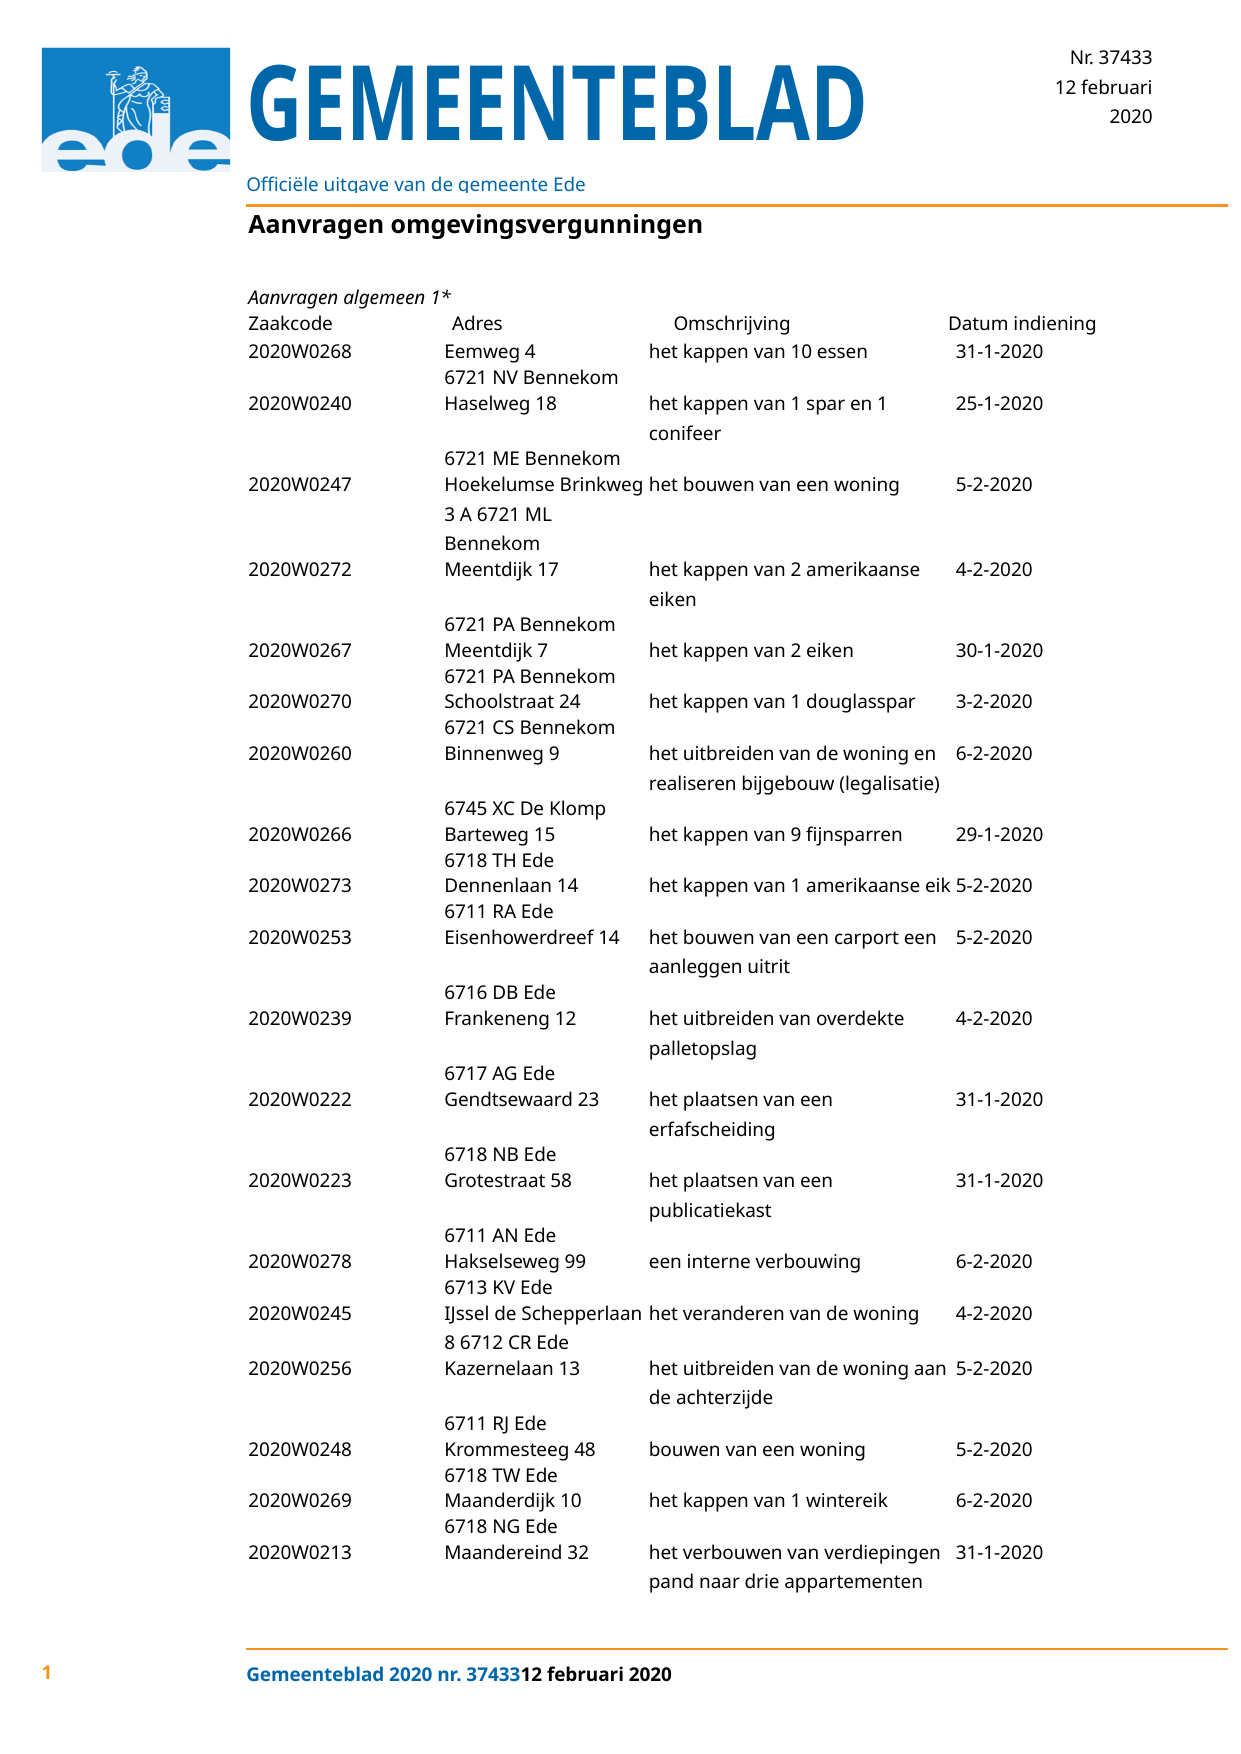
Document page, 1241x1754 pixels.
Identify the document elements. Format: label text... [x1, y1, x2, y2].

table_cell [248, 1462, 444, 1487]
table_cell 6718 TH Ede [444, 847, 649, 873]
table_cell 6721 PA Bennekom [444, 663, 649, 689]
table_cell [956, 365, 1152, 390]
table_cell Meentdijk 17 [444, 556, 649, 611]
table_header het kappen van 10 essen [649, 339, 956, 364]
table_cell Haselweg 18 [444, 390, 649, 446]
table_cell [649, 714, 956, 740]
table_cell 25-1-2020 [956, 390, 1152, 446]
table_cell het kappen van 1 wintereik [649, 1488, 956, 1513]
table_cell 2020W0269 [248, 1488, 444, 1513]
table_cell 6718 NG Ede [444, 1513, 649, 1539]
table_cell 4-2-2020 [956, 1005, 1152, 1060]
table_cell [649, 1462, 956, 1487]
table_cell 6-2-2020 [956, 740, 1152, 795]
table_cell [248, 847, 444, 873]
table_cell het bouwen van een woning [649, 471, 956, 556]
table_header Eemweg 4 [444, 339, 649, 364]
table_cell [956, 795, 1152, 821]
table_cell [649, 1513, 956, 1539]
table_cell 2020W0256 [248, 1355, 444, 1410]
table_cell 6711 RJ Ede [444, 1410, 649, 1436]
table_cell 2020W0213 [248, 1539, 444, 1594]
table_cell 6718 NB Ede [444, 1141, 649, 1167]
table_cell bouwen van een woning [649, 1436, 956, 1462]
table_cell 2020W0267 [248, 637, 444, 663]
table_cell 29-1-2020 [956, 821, 1152, 847]
table_cell 6713 KV Ede [444, 1274, 649, 1300]
table_cell 6721 PA Bennekom [444, 611, 649, 637]
table_cell [956, 446, 1152, 471]
table_cell [956, 847, 1152, 873]
table_cell [248, 446, 444, 471]
table_cell 6721 NV Bennekom [444, 365, 649, 390]
table_cell 5-2-2020 [956, 873, 1152, 898]
table_cell Meentdijk 7 [444, 637, 649, 663]
table_cell Hakselseweg 99 [444, 1248, 649, 1274]
table_cell 31-1-2020 [956, 1167, 1152, 1222]
table_cell 2020W0266 [248, 821, 444, 847]
table_cell [649, 979, 956, 1005]
table_cell Grotestraat 58 [444, 1167, 649, 1222]
table_cell [248, 1410, 444, 1436]
table_cell [649, 446, 956, 471]
table_cell het uitbreiden van overdekte palletopslag [649, 1005, 956, 1060]
table_cell het kappen van 9 fijnsparren [649, 821, 956, 847]
table_cell 2020W0222 [248, 1086, 444, 1141]
table_cell Frankeneng 12 [444, 1005, 649, 1060]
table_cell 3-2-2020 [956, 689, 1152, 714]
table_cell [248, 1274, 444, 1300]
table_cell Gendtsewaard 23 [444, 1086, 649, 1141]
table_cell [649, 365, 956, 390]
table_cell [248, 663, 444, 689]
table_cell het kappen van 1 douglasspar [649, 689, 956, 714]
table_cell [248, 1223, 444, 1248]
table_cell [248, 1141, 444, 1167]
table_cell het uitbreiden van de woning en realiseren bijgebouw (legalisatie) [649, 740, 956, 795]
table_cell Dennenlaan 14 [444, 873, 649, 898]
table_cell [956, 1410, 1152, 1436]
table_cell [649, 1274, 956, 1300]
table_cell een interne verbouwing [649, 1248, 956, 1274]
table_cell 6-2-2020 [956, 1488, 1152, 1513]
table_cell [649, 1223, 956, 1248]
table_cell [649, 611, 956, 637]
table_cell [248, 979, 444, 1005]
table_cell [956, 1513, 1152, 1539]
table_cell 6711 RA Ede [444, 898, 649, 924]
table_cell 2020W0278 [248, 1248, 444, 1274]
table_cell [956, 663, 1152, 689]
table_cell [956, 1223, 1152, 1248]
table_cell 2020W0270 [248, 689, 444, 714]
text Aanvragen omgevingsvergunningen [248, 207, 1152, 241]
table_cell [649, 1060, 956, 1086]
table_cell het plaatsen van een publicatiekast [649, 1167, 956, 1222]
table_header Datum indiening [948, 310, 1152, 335]
table_cell IJssel de Schepperlaan 8 6712 CR Ede [444, 1300, 649, 1355]
table_cell Kazernelaan 13 [444, 1355, 649, 1410]
table_cell Eisenhowerdreef 14 [444, 924, 649, 979]
table_cell 2020W0272 [248, 556, 444, 611]
table_cell 30-1-2020 [956, 637, 1152, 663]
table_cell het kappen van 1 amerikaanse eik [649, 873, 956, 898]
table_cell 6-2-2020 [956, 1248, 1152, 1274]
table_cell [956, 1060, 1152, 1086]
table_cell 31-1-2020 [956, 1086, 1152, 1141]
table_cell 2020W0273 [248, 873, 444, 898]
table_cell 2020W0239 [248, 1005, 444, 1060]
table_cell [956, 714, 1152, 740]
table_cell het plaatsen van een erfafscheiding [649, 1086, 956, 1141]
table_cell [248, 1060, 444, 1086]
table_header Omschrijving [673, 310, 948, 335]
table_cell 6745 XC De Klomp [444, 795, 649, 821]
table_cell [248, 714, 444, 740]
table_cell 6711 AN Ede [444, 1223, 649, 1248]
table_cell 5-2-2020 [956, 1436, 1152, 1462]
table_cell [248, 898, 444, 924]
table_cell 6716 DB Ede [444, 979, 649, 1005]
table_cell [956, 1462, 1152, 1487]
table_cell Barteweg 15 [444, 821, 649, 847]
table_cell 5-2-2020 [956, 471, 1152, 556]
table_cell [956, 898, 1152, 924]
table_cell Maandereind 32 [444, 1539, 649, 1594]
table_cell 6718 TW Ede [444, 1462, 649, 1487]
table_cell 5-2-2020 [956, 924, 1152, 979]
table_cell 2020W0248 [248, 1436, 444, 1462]
table_cell [649, 898, 956, 924]
table_header Zaakcode [248, 310, 452, 335]
table_cell Schoolstraat 24 [444, 689, 649, 714]
table_cell [956, 979, 1152, 1005]
text Aanvragen algemeen 1* [248, 284, 1152, 309]
table_cell [248, 795, 444, 821]
table_cell 6721 ME Bennekom [444, 446, 649, 471]
table_cell Krommesteeg 48 [444, 1436, 649, 1462]
picture [41, 47, 231, 172]
table_cell het uitbreiden van de woning aan de achterzijde [649, 1355, 956, 1410]
table_cell het kappen van 2 eiken [649, 637, 956, 663]
table_cell [956, 1274, 1152, 1300]
table_cell [248, 1513, 444, 1539]
table_header 31-1-2020 [956, 339, 1152, 364]
table_cell [649, 1141, 956, 1167]
table_cell 2020W0245 [248, 1300, 444, 1355]
table_header Adres [452, 310, 673, 335]
table_cell 2020W0223 [248, 1167, 444, 1222]
table_header 2020W0268 [248, 339, 444, 364]
table_cell [649, 795, 956, 821]
table_cell 2020W0253 [248, 924, 444, 979]
table_cell [956, 611, 1152, 637]
table_cell 6721 CS Bennekom [444, 714, 649, 740]
table_cell [248, 611, 444, 637]
table_cell Maanderdijk 10 [444, 1488, 649, 1513]
table_cell 4-2-2020 [956, 556, 1152, 611]
table_cell 2020W0247 [248, 471, 444, 556]
table_cell 4-2-2020 [956, 1300, 1152, 1355]
table_cell [649, 663, 956, 689]
table_cell het kappen van 1 spar en 1 conifeer [649, 390, 956, 446]
table_cell [649, 1410, 956, 1436]
table_cell [248, 365, 444, 390]
table_cell het verbouwen van verdiepingen pand naar drie appartementen [649, 1539, 956, 1594]
table_cell 31-1-2020 [956, 1539, 1152, 1594]
table_cell 6717 AG Ede [444, 1060, 649, 1086]
table_cell 2020W0240 [248, 390, 444, 446]
table_cell Hoekelumse Brinkweg 3 A 6721 ML Bennekom [444, 471, 649, 556]
table_cell [649, 847, 956, 873]
table_cell het veranderen van de woning [649, 1300, 956, 1355]
table_cell het kappen van 2 amerikaanse eiken [649, 556, 956, 611]
table_cell 5-2-2020 [956, 1355, 1152, 1410]
table_cell het bouwen van een carport een aanleggen uitrit [649, 924, 956, 979]
table_cell 2020W0260 [248, 740, 444, 795]
table_cell [956, 1141, 1152, 1167]
table_cell Binnenweg 9 [444, 740, 649, 795]
